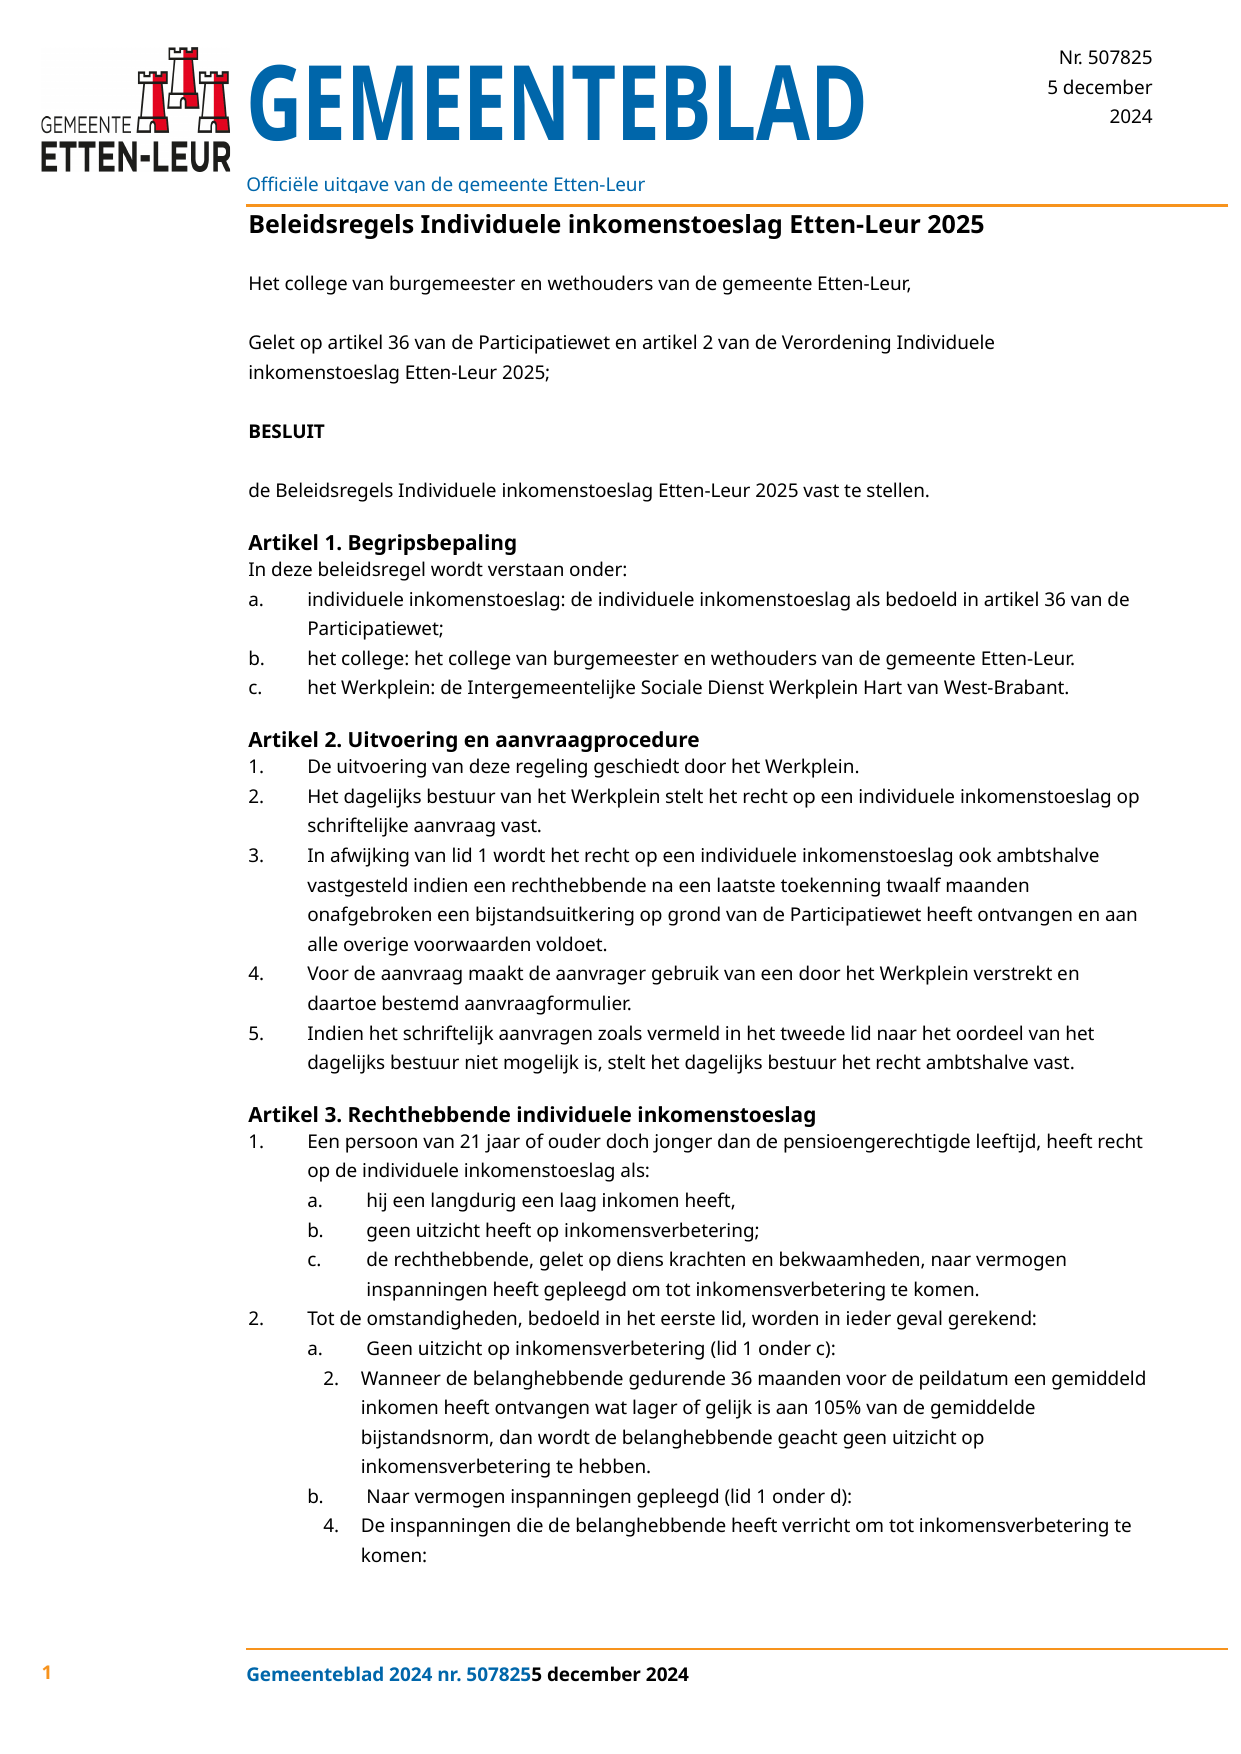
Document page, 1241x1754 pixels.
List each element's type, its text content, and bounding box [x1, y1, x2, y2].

list Geen uitzicht op inkomensverbetering (lid 1 onder c): [307, 1335, 1152, 1361]
list het college: het college van burgemeester en wethouders van de gemeente Etten-Leur. [248, 645, 1152, 671]
text de Beleidsregels Individuele inkomenstoeslag Etten-Leur 2025 vast te stellen. [248, 477, 1152, 503]
text In deze beleidsregel wordt verstaan onder: [248, 556, 1152, 582]
text BESLUIT [248, 418, 1152, 444]
list individuele inkomenstoeslag: de individuele inkomenstoeslag als bedoeld in artikel 36 van de Participatiewet; [248, 586, 1152, 641]
text Gelet op artikel 36 van de Participatiewet en artikel 2 van de Verordening Individuele inkomenstoeslag Etten-Leur 2025; [248, 329, 1152, 385]
list De uitvoering van deze regeling geschiedt door het Werkplein. [248, 753, 1152, 779]
list Naar vermogen inspanningen gepleegd (lid 1 onder d): [307, 1483, 1152, 1509]
list In afwijking van lid 1 wordt het recht op een individuele inkomenstoeslag ook ambtshalve vastgesteld indien een rechthebbende na een laatste toekenning twaalf maanden onafgebroken een bijstandsuitkering op grond van de Participatiewet heeft ontvangen en aan alle overige voorwaarden voldoet. [248, 842, 1152, 957]
text Artikel 1. Begripsbepaling [248, 528, 1152, 556]
list geen uitzicht heeft op inkomensverbetering; [307, 1217, 1152, 1243]
list het Werkplein: de Intergemeentelijke Sociale Dienst Werkplein Hart van West-Brabant. [248, 674, 1152, 700]
text Het college van burgemeester en wethouders van de gemeente Etten-Leur, [248, 270, 1152, 296]
list Het dagelijks bestuur van het Werkplein stelt het recht op een individuele inkomenstoeslag op schriftelijke aanvraag vast. [248, 783, 1152, 838]
list De inspanningen die de belanghebbende heeft verricht om tot inkomensverbetering te komen: [323, 1513, 1152, 1568]
list Tot de omstandigheden, bedoeld in het eerste lid, worden in ieder geval gerekend: [248, 1306, 1152, 1331]
text Beleidsregels Individuele inkomenstoeslag Etten-Leur 2025 [248, 207, 1152, 241]
list Wanneer de belanghebbende gedurende 36 maanden voor de peildatum een gemiddeld inkomen heeft ontvangen wat lager of gelijk is aan 105% van de gemiddelde bijstandsnorm, dan wordt de belanghebbende geacht geen uitzicht op inkomensverbetering te hebben. [323, 1365, 1152, 1479]
list hij een langdurig een laag inkomen heeft, [307, 1187, 1152, 1213]
text Artikel 3. Rechthebbende individuele inkomenstoeslag [248, 1100, 1152, 1128]
list Indien het schriftelijk aanvragen zoals vermeld in het tweede lid naar het oordeel van het dagelijks bestuur niet mogelijk is, stelt het dagelijks bestuur het recht ambtshalve vast. [248, 1020, 1152, 1075]
list Voor de aanvraag maakt de aanvrager gebruik van een door het Werkplein verstrekt en daartoe bestemd aanvraagformulier. [248, 961, 1152, 1016]
text Artikel 2. Uitvoering en aanvraagprocedure [248, 725, 1152, 753]
picture [41, 47, 231, 172]
list Een persoon van 21 jaar of ouder doch jonger dan de pensioengerechtigde leeftijd, heeft recht op de individuele inkomenstoeslag als: [248, 1128, 1152, 1183]
list de rechthebbende, gelet op diens krachten en bekwaamheden, naar vermogen inspanningen heeft gepleegd om tot inkomensverbetering te komen. [307, 1246, 1152, 1302]
